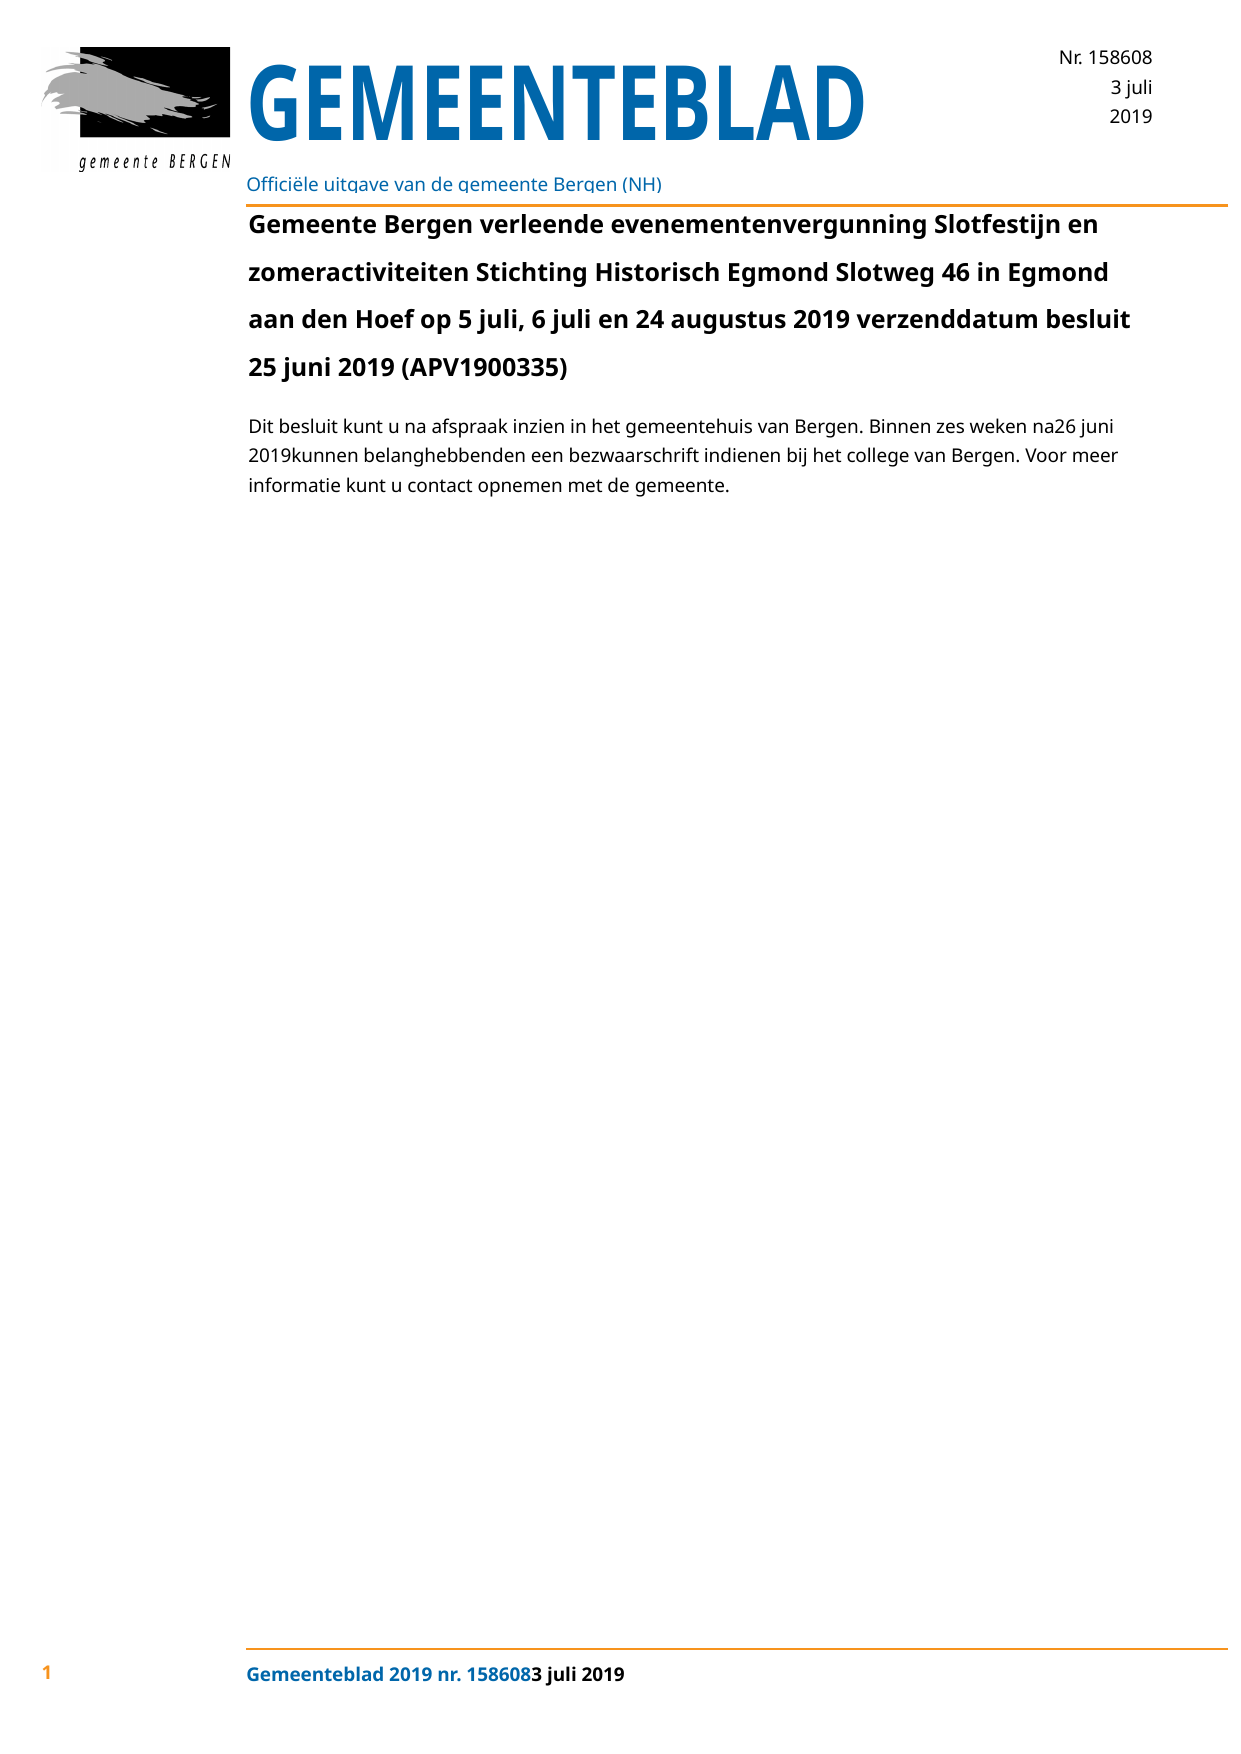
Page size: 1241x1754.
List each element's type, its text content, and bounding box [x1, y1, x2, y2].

text Gemeente Bergen verleende evenementenvergunning Slotfestijn en zomeractiviteiten Stichting Historisch Egmond Slotweg 46 in Egmond aan den Hoef op 5 juli, 6 juli en 24 augustus 2019 verzenddatum besluit 25 juni 2019 (APV1900335) [248, 207, 1152, 384]
picture [41, 47, 231, 172]
text Dit besluit kunt u na afspraak inzien in het gemeentehuis van Bergen. Binnen zes weken na26 juni 2019kunnen belanghebbenden een bezwaarschrift indienen bij het college van Bergen. Voor meer informatie kunt u contact opnemen met de gemeente. [248, 413, 1152, 498]
